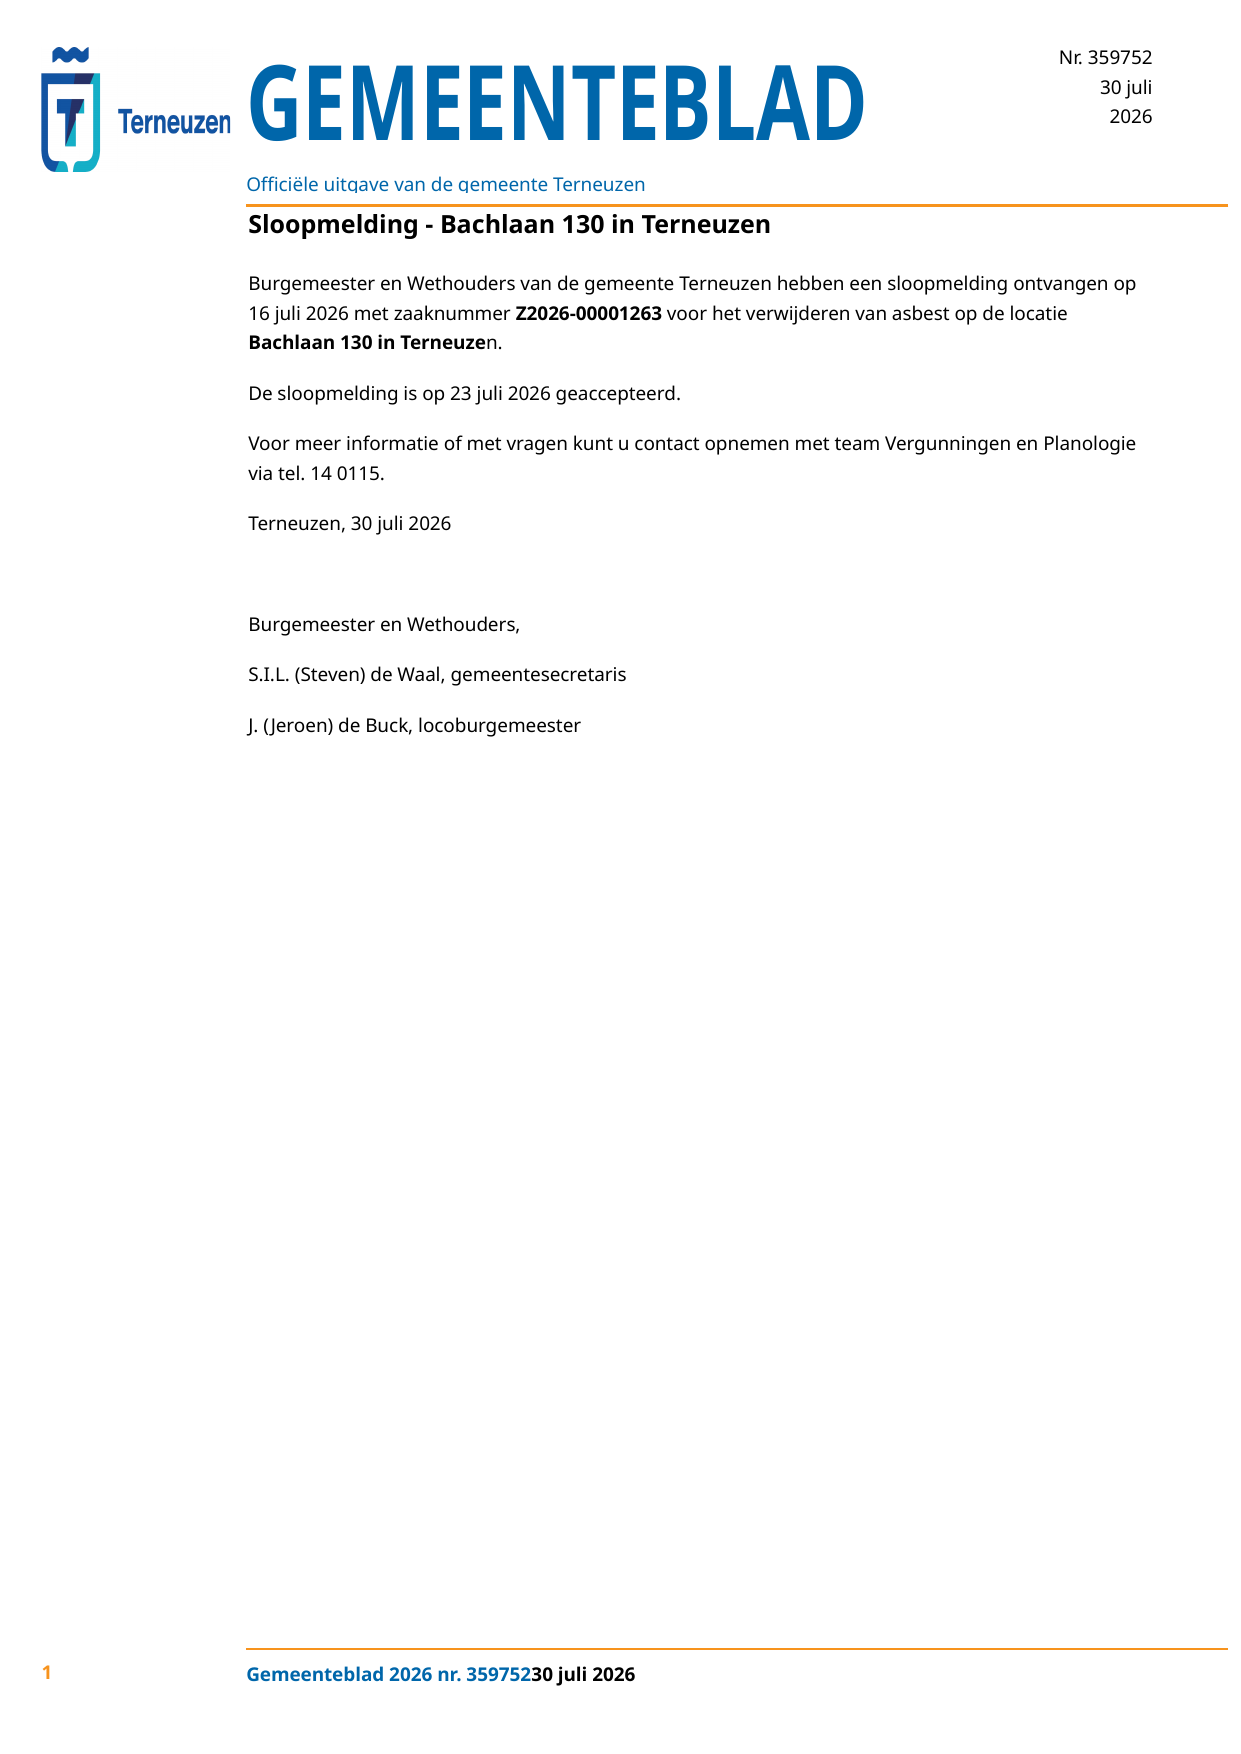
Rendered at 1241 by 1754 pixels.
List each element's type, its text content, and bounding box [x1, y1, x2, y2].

text Sloopmelding - Bachlaan 130 in Terneuzen [248, 207, 1152, 241]
text Voor meer informatie of met vragen kunt u contact opnemen met team Vergunningen en Planologie via tel. 14 0115. [248, 430, 1152, 486]
text De sloopmelding is op 23 juli 2026 geaccepteerd. [248, 380, 1152, 406]
text J. (Jeroen) de Buck, locoburgemeester [248, 712, 1152, 738]
text Terneuzen, 30 juli 2026 [248, 510, 1152, 536]
text Burgemeester en Wethouders van de gemeente Terneuzen hebben een sloopmelding ontvangen op 16 juli 2026 met zaaknummer Z2026-00001263 voor het verwijderen van asbest op de locatie Bachlaan 130 in Terneuzen. [248, 270, 1152, 355]
text S.I.L. (Steven) de Waal, gemeentesecretaris [248, 662, 1152, 687]
picture [41, 47, 231, 172]
text Burgemeester en Wethouders, [248, 611, 1152, 637]
